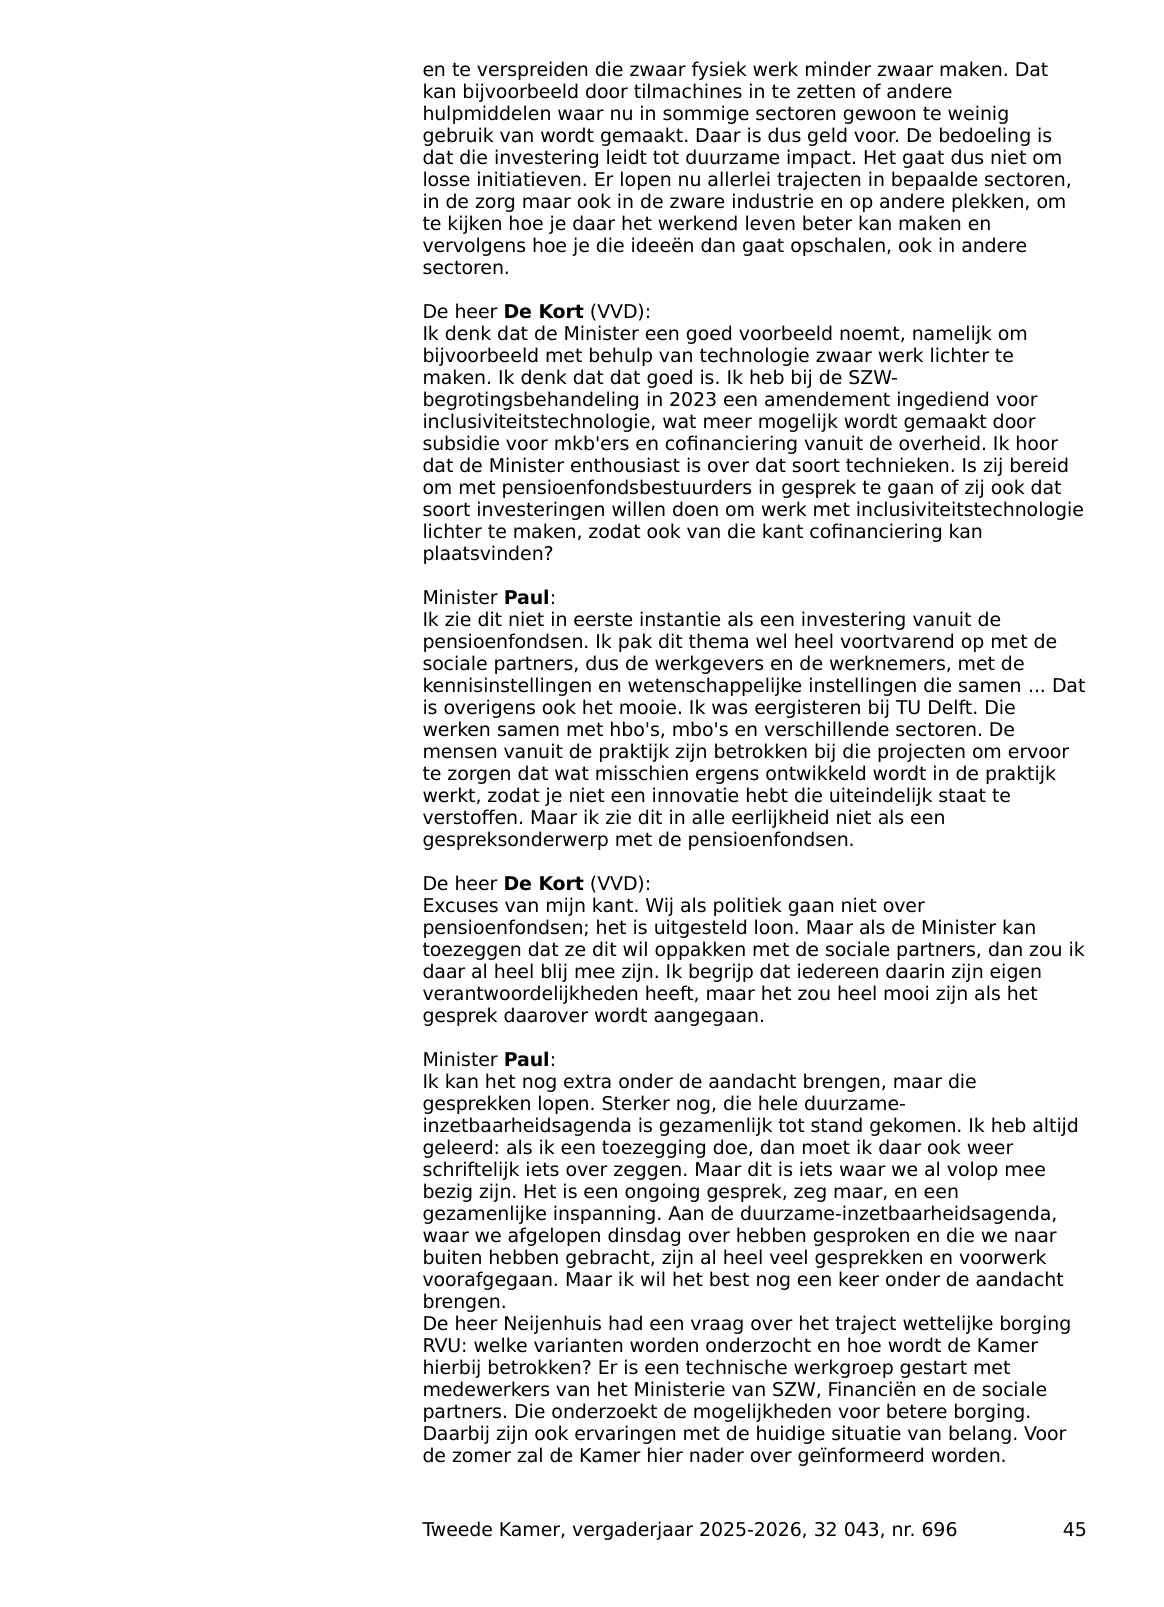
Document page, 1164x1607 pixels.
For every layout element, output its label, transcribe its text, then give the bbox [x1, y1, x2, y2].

text Ik denk dat de Minister een goed voorbeeld noemt, namelijk om bijvoorbeeld met behulp van technologie zwaar werk lichter te maken. Ik denk dat dat goed is. Ik heb bij de SZW-begrotingsbehandeling in 2023 een amendement ingediend voor inclusiviteitstechnologie, wat meer mogelijk wordt gemaakt door subsidie voor mkb'ers en cofinanciering vanuit de overheid. Ik hoor dat de Minister enthousiast is over dat soort technieken. Is zij bereid om met pensioenfondsbestuurders in gesprek te gaan of zij ook dat soort investeringen willen doen om werk met inclusiviteitstechnologie lichter te maken, zodat ook van die kant cofinanciering kan plaatsvinden? [422, 323, 1087, 565]
text Ik kan het nog extra onder de aandacht brengen, maar die gesprekken lopen. Sterker nog, die hele duurzame-inzetbaarheidsagenda is gezamenlijk tot stand gekomen. Ik heb altijd geleerd: als ik een toezegging doe, dan moet ik daar ook weer schriftelijk iets over zeggen. Maar dit is iets waar we al volop mee bezig zijn. Het is een ongoing gesprek, zeg maar, en een gezamenlijke inspanning. Aan de duurzame-inzetbaarheidsagenda, waar we afgelopen dinsdag over hebben gesproken en die we naar buiten hebben gebracht, zijn al heel veel gesprekken en voorwerk voorafgegaan. Maar ik wil het best nog een keer onder de aandacht brengen. [422, 1071, 1087, 1313]
text Ik zie dit niet in eerste instantie als een investering vanuit de pensioenfondsen. Ik pak dit thema wel heel voortvarend op met de sociale partners, dus de werkgevers en de werknemers, met de kennisinstellingen en wetenschappelijke instellingen die samen ... Dat is overigens ook het mooie. Ik was eergisteren bij TU Delft. Die werken samen met hbo's, mbo's en verschillende sectoren. De mensen vanuit de praktijk zijn betrokken bij die projecten om ervoor te zorgen dat wat misschien ergens ontwikkeld wordt in de praktijk werkt, zodat je niet een innovatie hebt die uiteindelijk staat te verstoffen. Maar ik zie dit in alle eerlijkheid niet als een gespreksonderwerp met de pensioenfondsen. [422, 609, 1087, 851]
text Minister Paul: [422, 587, 1087, 609]
text De heer De Kort (VVD): [422, 873, 1087, 895]
text en te verspreiden die zwaar fysiek werk minder zwaar maken. Dat kan bijvoorbeeld door tilmachines in te zetten of andere hulpmiddelen waar nu in sommige sectoren gewoon te weinig gebruik van wordt gemaakt. Daar is dus geld voor. De bedoeling is dat die investering leidt tot duurzame impact. Het gaat dus niet om losse initiatieven. Er lopen nu allerlei trajecten in bepaalde sectoren, in de zorg maar ook in de zware industrie en op andere plekken, om te kijken hoe je daar het werkend leven beter kan maken en vervolgens hoe je die ideeën dan gaat opschalen, ook in andere sectoren. [422, 59, 1087, 279]
text Minister Paul: [422, 1049, 1087, 1071]
text De heer Neijenhuis had een vraag over het traject wettelijke borging RVU: welke varianten worden onderzocht en hoe wordt de Kamer hierbij betrokken? Er is een technische werkgroep gestart met medewerkers van het Ministerie van SZW, Financiën en de sociale partners. Die onderzoekt de mogelijkheden voor betere borging. Daarbij zijn ook ervaringen met de huidige situatie van belang. Voor de zomer zal de Kamer hier nader over geïnformeerd worden. [422, 1313, 1087, 1467]
text Excuses van mijn kant. Wij als politiek gaan niet over pensioenfondsen; het is uitgesteld loon. Maar als de Minister kan toezeggen dat ze dit wil oppakken met de sociale partners, dan zou ik daar al heel blij mee zijn. Ik begrijp dat iedereen daarin zijn eigen verantwoordelijkheden heeft, maar het zou heel mooi zijn als het gesprek daarover wordt aangegaan. [422, 895, 1087, 1027]
text De heer De Kort (VVD): [422, 301, 1087, 323]
